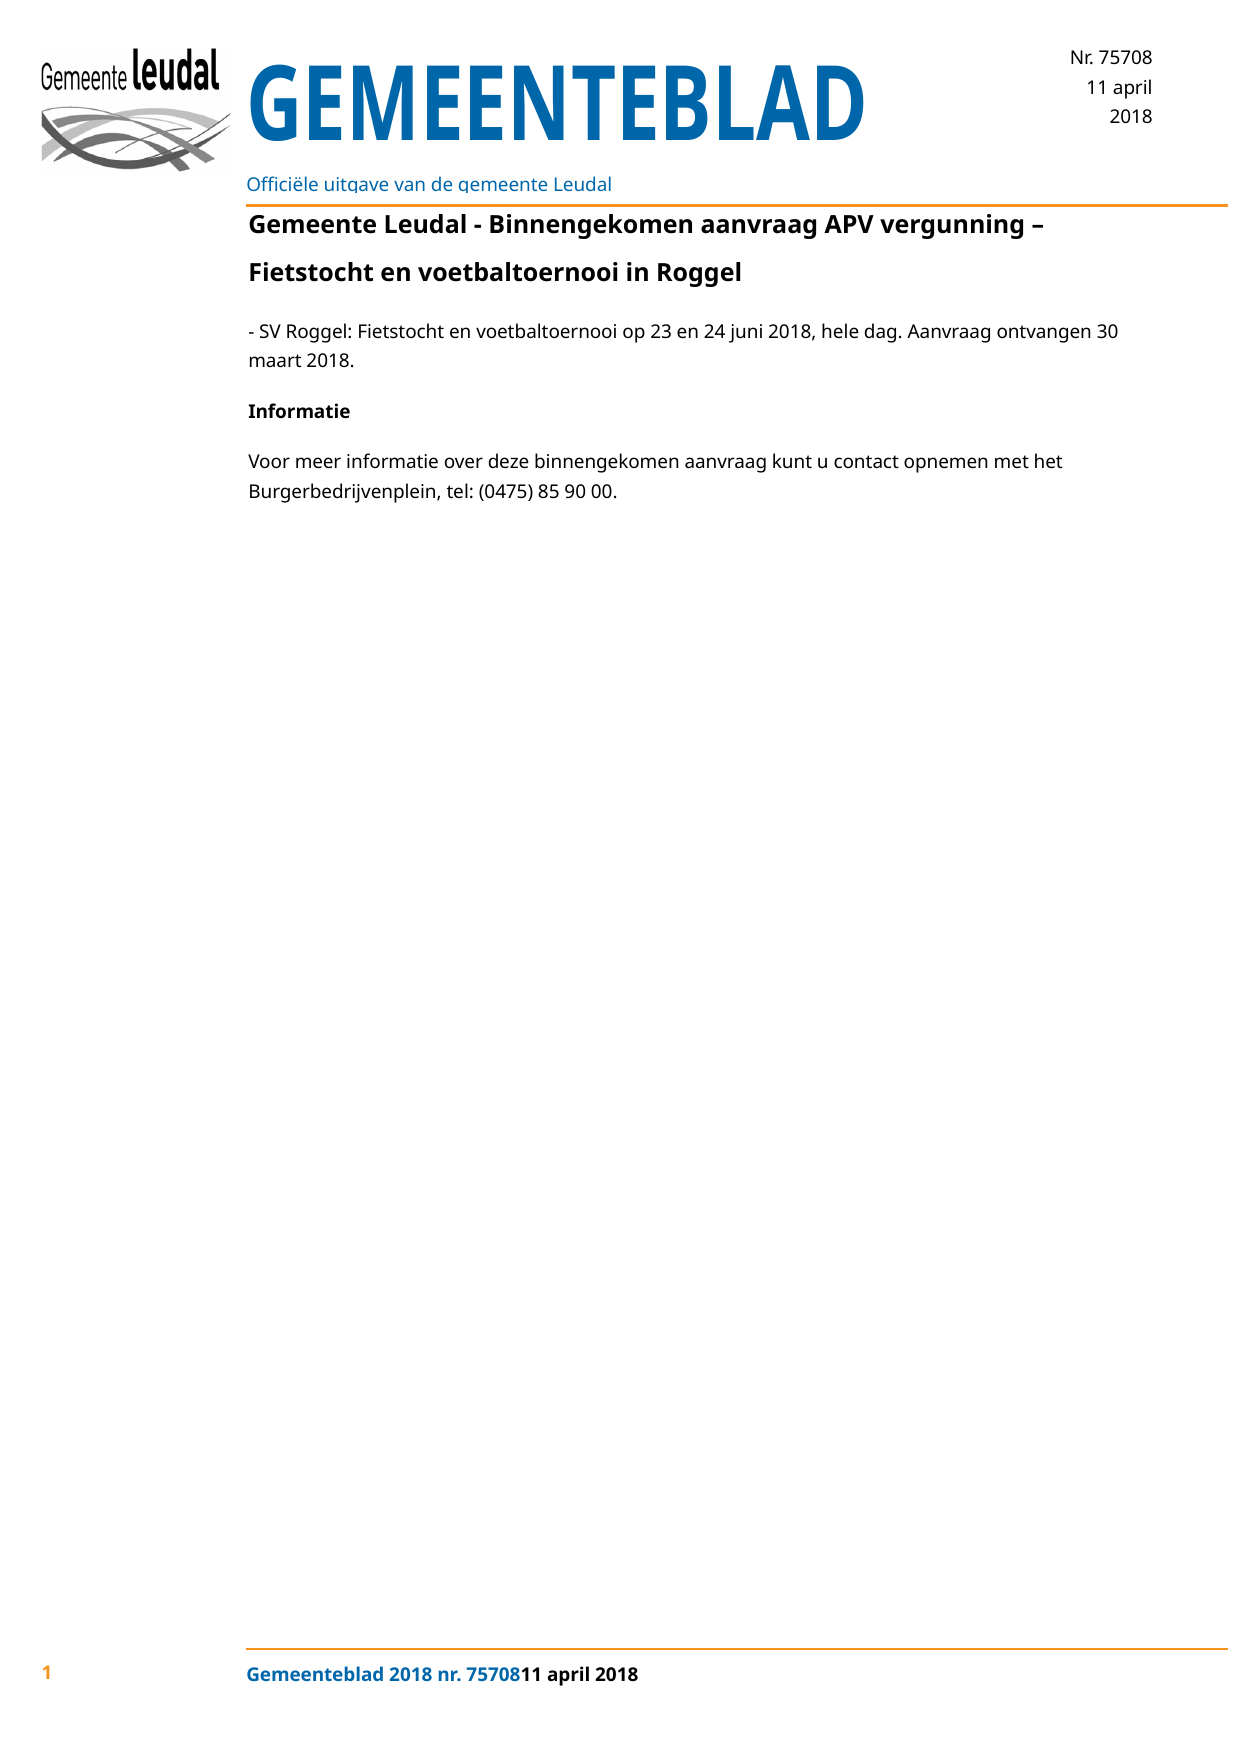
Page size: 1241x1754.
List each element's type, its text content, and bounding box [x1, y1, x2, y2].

text Informatie [248, 398, 1152, 424]
text Voor meer informatie over deze binnengekomen aanvraag kunt u contact opnemen met het Burgerbedrijvenplein, tel: (0475) 85 90 00. [248, 448, 1152, 504]
picture [41, 47, 231, 172]
text Gemeente Leudal - Binnengekomen aanvraag APV vergunning – Fietstocht en voetbaltoernooi in Roggel [248, 207, 1152, 288]
text - SV Roggel: Fietstocht en voetbaltoernooi op 23 en 24 juni 2018, hele dag. Aanvraag ontvangen 30 maart 2018. [248, 318, 1152, 373]
